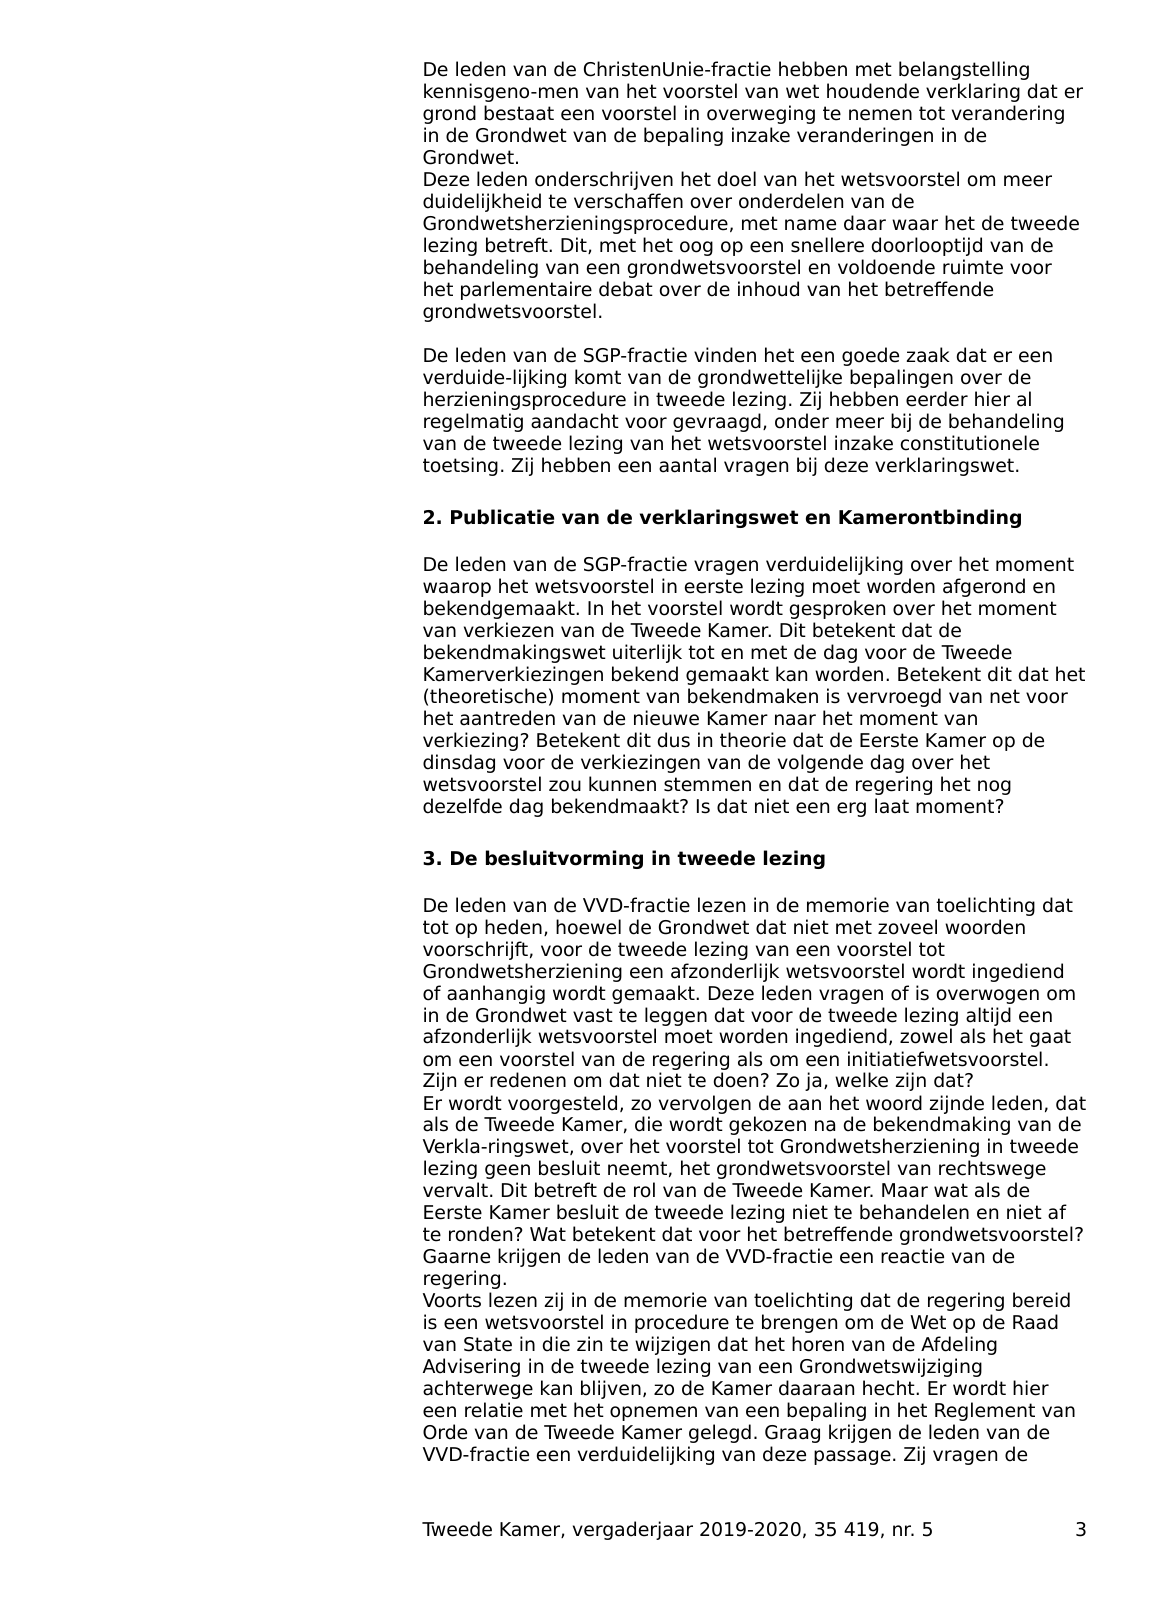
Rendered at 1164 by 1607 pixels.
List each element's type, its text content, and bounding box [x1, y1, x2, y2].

text Deze leden onderschrijven het doel van het wetsvoorstel om meer duidelijkheid te verschaffen over onderdelen van de Grondwetsherzieningsprocedure, met name daar waar het de tweede lezing betreft. Dit, met het oog op een snellere doorlooptijd van de behandeling van een grondwetsvoorstel en voldoende ruimte voor het parlementaire debat over de inhoud van het betreffende grondwetsvoorstel. [422, 169, 1087, 323]
text Voorts lezen zij in de memorie van toelichting dat de regering bereid is een wetsvoorstel in procedure te brengen om de Wet op de Raad van State in die zin te wijzigen dat het horen van de Afdeling Advisering in de tweede lezing van een Grondwetswijziging achterwege kan blijven, zo de Kamer daaraan hecht. Er wordt hier een relatie met het opnemen van een bepaling in het Reglement van Orde van de Tweede Kamer gelegd. Graag krijgen de leden van de VVD-fractie een verduidelijking van deze passage. Zij vragen de [422, 1290, 1087, 1466]
text De leden van de ChristenUnie-fractie hebben met belangstelling kennisgeno-men van het voorstel van wet houdende verklaring dat er grond bestaat een voorstel in overweging te nemen tot verandering in de Grondwet van de bepaling inzake veranderingen in de Grondwet. [422, 59, 1087, 169]
text Er wordt voorgesteld, zo vervolgen de aan het woord zijnde leden, dat als de Tweede Kamer, die wordt gekozen na de bekendmaking van de Verkla-ringswet, over het voorstel tot Grondwetsherziening in tweede lezing geen besluit neemt, het grondwetsvoorstel van rechtswege vervalt. Dit betreft de rol van de Tweede Kamer. Maar wat als de Eerste Kamer besluit de tweede lezing niet te behandelen en niet af te ronden? Wat betekent dat voor het betreffende grondwetsvoorstel? Gaarne krijgen de leden van de VVD-fractie een reactie van de regering. [422, 1092, 1087, 1290]
subtitle 3. De besluitvorming in tweede lezing [422, 848, 1087, 869]
text De leden van de SGP-fractie vragen verduidelijking over het moment waarop het wetsvoorstel in eerste lezing moet worden afgerond en bekendgemaakt. In het voorstel wordt gesproken over het moment van verkiezen van de Tweede Kamer. Dit betekent dat de bekendmakingswet uiterlijk tot en met de dag voor de Tweede Kamerverkiezingen bekend gemaakt kan worden. Betekent dit dat het (theoretische) moment van bekendmaken is vervroegd van net voor het aantreden van de nieuwe Kamer naar het moment van verkiezing? Betekent dit dus in theorie dat de Eerste Kamer op de dinsdag voor de verkiezingen van de volgende dag over het wetsvoorstel zou kunnen stemmen en dat de regering het nog dezelfde dag bekendmaakt? Is dat niet een erg laat moment? [422, 554, 1087, 818]
text De leden van de VVD-fractie lezen in de memorie van toelichting dat tot op heden, hoewel de Grondwet dat niet met zoveel woorden voorschrijft, voor de tweede lezing van een voorstel tot Grondwetsherziening een afzonderlijk wetsvoorstel wordt ingediend of aanhangig wordt gemaakt. Deze leden vragen of is overwogen om in de Grondwet vast te leggen dat voor de tweede lezing altijd een afzonderlijk wetsvoorstel moet worden ingediend, zowel als het gaat om een voorstel van de regering als om een initiatiefwetsvoorstel. Zijn er redenen om dat niet te doen? Zo ja, welke zijn dat? [422, 894, 1087, 1092]
subtitle 2. Publicatie van de verklaringswet en Kamerontbinding [422, 507, 1087, 529]
text De leden van de SGP-fractie vinden het een goede zaak dat er een verduide-lijking komt van de grondwettelijke bepalingen over de herzieningsprocedure in tweede lezing. Zij hebben eerder hier al regelmatig aandacht voor gevraagd, onder meer bij de behandeling van de tweede lezing van het wetsvoorstel inzake constitutionele toetsing. Zij hebben een aantal vragen bij deze verklaringswet. [422, 345, 1087, 477]
